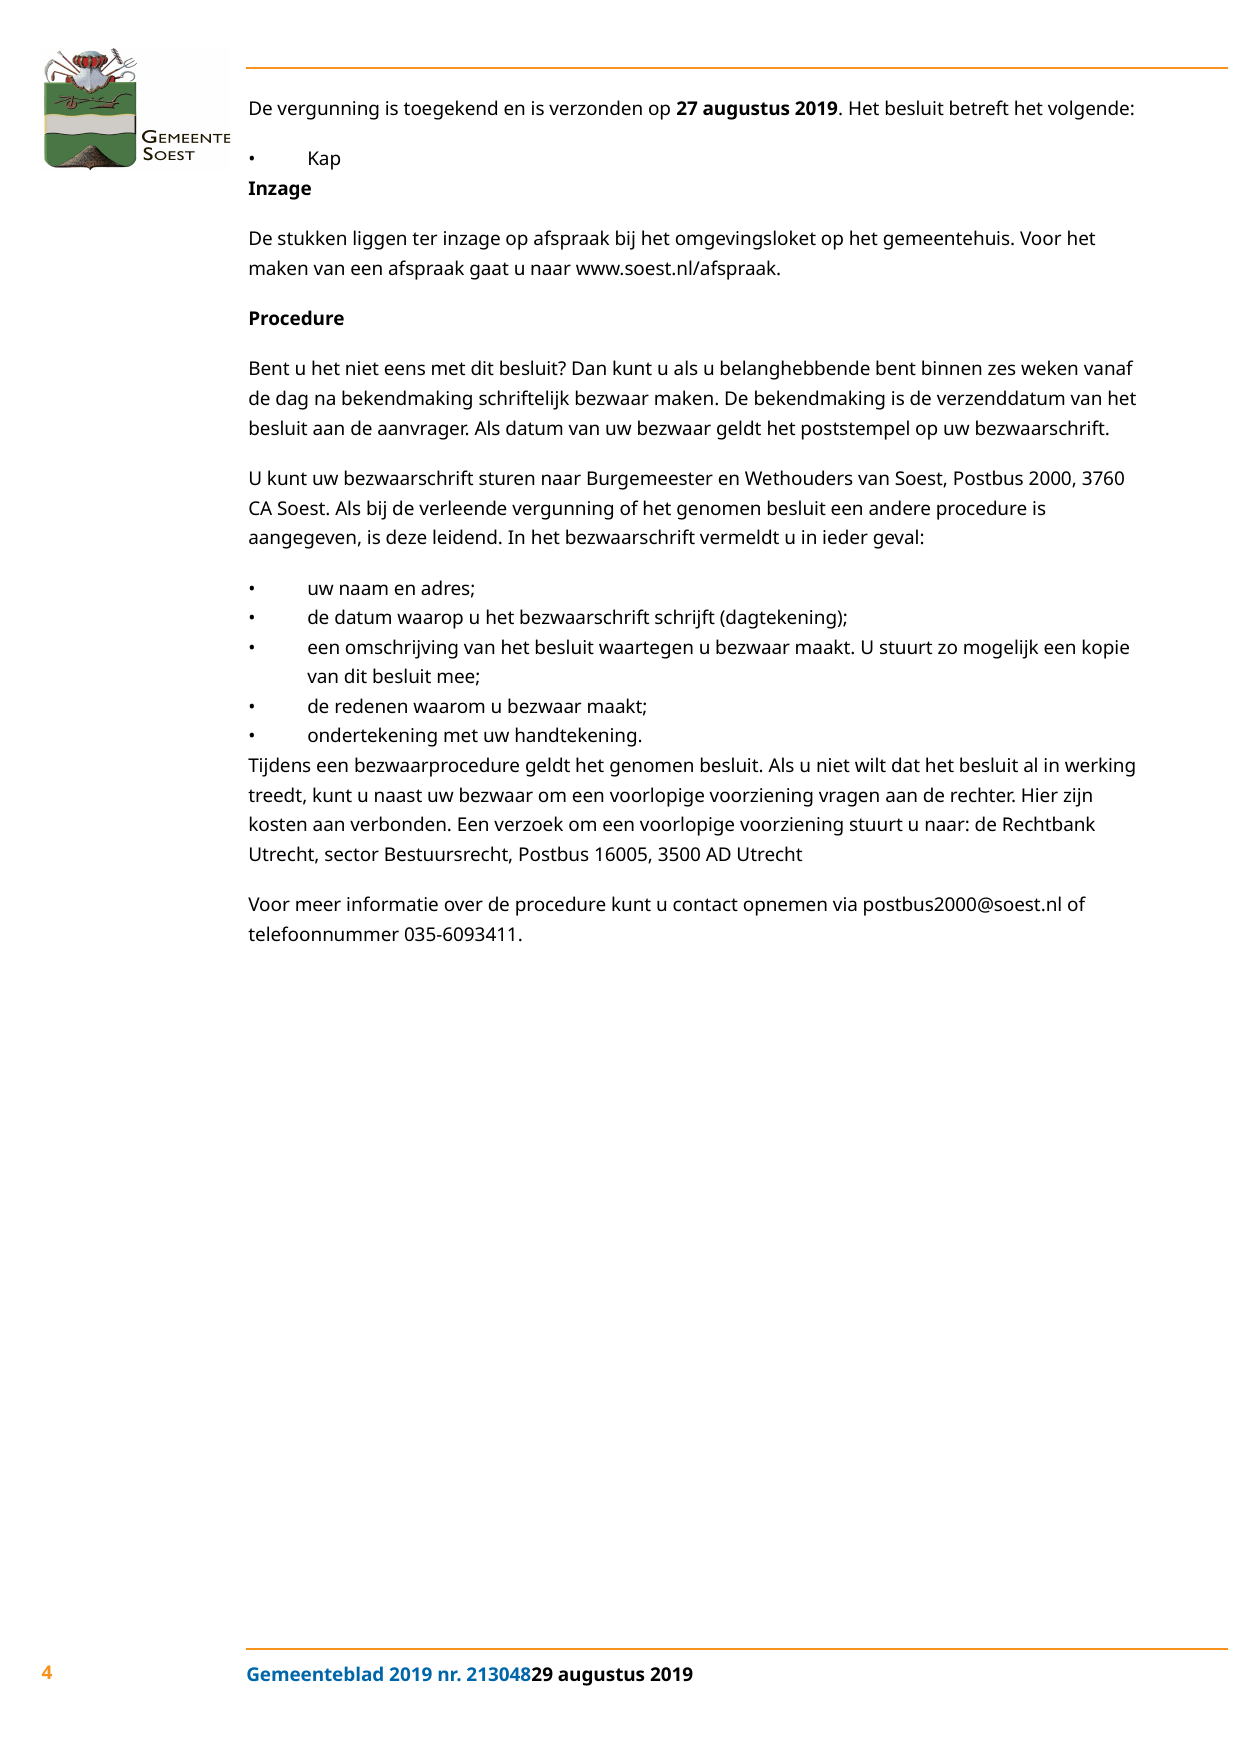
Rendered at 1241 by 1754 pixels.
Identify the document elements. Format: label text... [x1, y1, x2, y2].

list Kap [248, 145, 1152, 171]
text De stukken liggen ter inzage op afspraak bij het omgevingsloket op het gemeentehuis. Voor het maken van een afspraak gaat u naar www.soest.nl/afspraak. [248, 225, 1152, 281]
list ondertekening met uw handtekening. [248, 723, 1152, 748]
text Procedure [248, 305, 1152, 331]
list een omschrijving van het besluit waartegen u bezwaar maakt. U stuurt zo mogelijk een kopie van dit besluit mee; [248, 634, 1152, 689]
list de datum waarop u het bezwaarschrift schrijft (dagtekening); [248, 604, 1152, 630]
text De vergunning is toegekend en is verzonden op 27 augustus 2019. Het besluit betreft het volgende: [248, 95, 1152, 121]
list de redenen waarom u bezwaar maakt; [248, 693, 1152, 719]
picture [41, 47, 231, 172]
text Inzage [248, 175, 1152, 201]
text Voor meer informatie over de procedure kunt u contact opnemen via postbus2000@soest.nl of telefoonnummer 035-6093411. [248, 891, 1152, 947]
text Tijdens een bezwaarprocedure geldt het genomen besluit. Als u niet wilt dat het besluit al in werking treedt, kunt u naast uw bezwaar om een voorlopige voorziening vragen aan de rechter. Hier zijn kosten aan verbonden. Een verzoek om een voorlopige voorziening stuurt u naar: de Rechtbank Utrecht, sector Bestuursrecht, Postbus 16005, 3500 AD Utrecht [248, 752, 1152, 867]
text U kunt uw bezwaarschrift sturen naar Burgemeester en Wethouders van Soest, Postbus 2000, 3760 CA Soest. Als bij de verleende vergunning of het genomen besluit een andere procedure is aangegeven, is deze leidend. In het bezwaarschrift vermeldt u in ieder geval: [248, 465, 1152, 550]
text Bent u het niet eens met dit besluit? Dan kunt u als u belanghebbende bent binnen zes weken vanaf de dag na bekendmaking schriftelijk bezwaar maken. De bekendmaking is de verzenddatum van het besluit aan de aanvrager. Als datum van uw bezwaar geldt het poststempel op uw bezwaarschrift. [248, 356, 1152, 441]
list uw naam en adres; [248, 575, 1152, 601]
